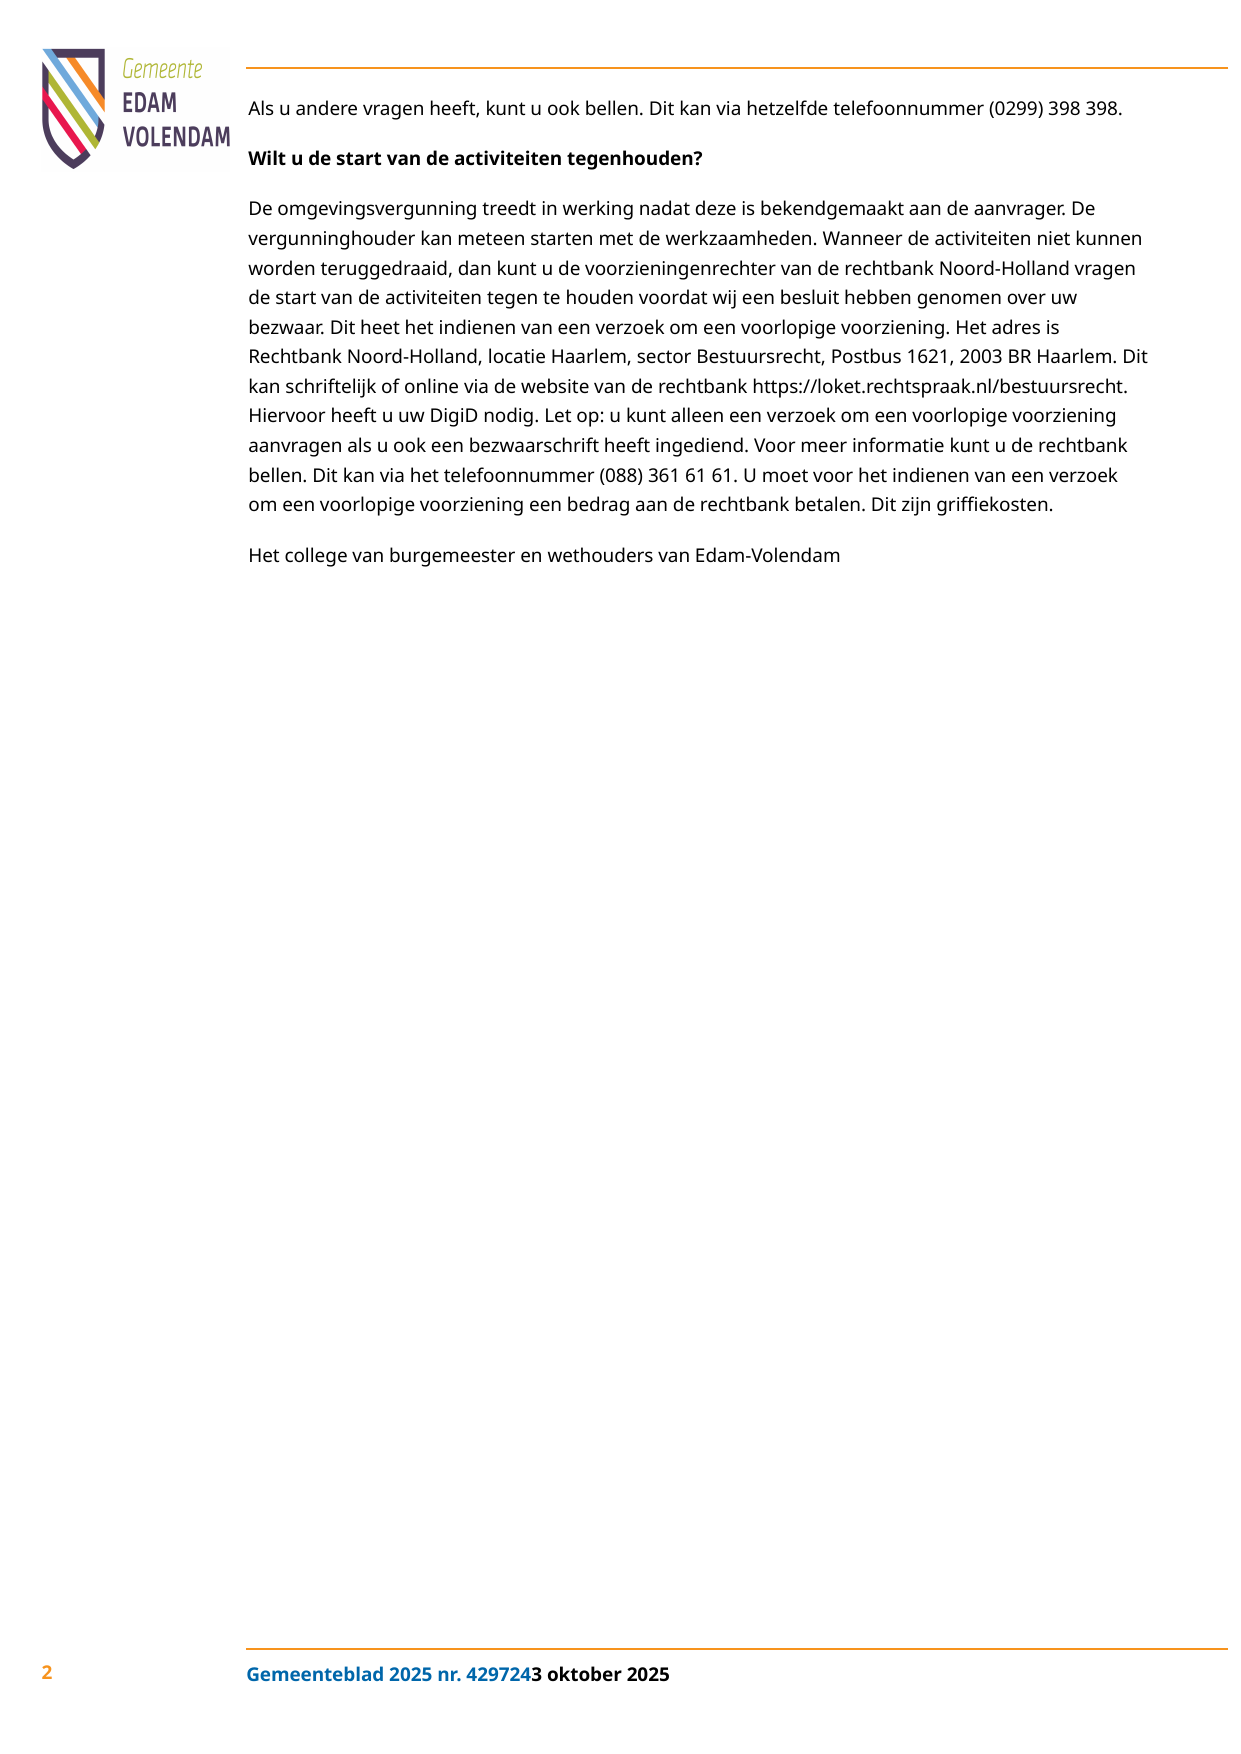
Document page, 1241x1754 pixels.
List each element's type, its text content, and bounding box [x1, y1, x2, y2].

text Als u andere vragen heeft, kunt u ook bellen. Dit kan via hetzelfde telefoonnummer (0299) 398 398. [248, 95, 1152, 121]
text De omgevingsvergunning treedt in werking nadat deze is bekendgemaakt aan de aanvrager. De vergunninghouder kan meteen starten met de werkzaamheden. Wanneer de activiteiten niet kunnen worden teruggedraaid, dan kunt u de voorzieningenrechter van de rechtbank Noord-Holland vragen de start van de activiteiten tegen te houden voordat wij een besluit hebben genomen over uw bezwaar. Dit heet het indienen van een verzoek om een voorlopige voorziening. Het adres is Rechtbank Noord-Holland, locatie Haarlem, sector Bestuursrecht, Postbus 1621, 2003 BR Haarlem. Dit kan schriftelijk of online via de website van de rechtbank https://loket.rechtspraak.nl/bestuursrecht. Hiervoor heeft u uw DigiD nodig. Let op: u kunt alleen een verzoek om een voorlopige voorziening aanvragen als u ook een bezwaarschrift heeft ingediend. Voor meer informatie kunt u de rechtbank bellen. Dit kan via het telefoonnummer (088) 361 61 61. U moet voor het indienen van een verzoek om een voorlopige voorziening een bedrag aan de rechtbank betalen. Dit zijn griffiekosten. [248, 196, 1152, 517]
picture [41, 47, 231, 172]
text Het college van burgemeester en wethouders van Edam-Volendam [248, 542, 1152, 568]
text Wilt u de start van de activiteiten tegenhouden? [248, 145, 1152, 171]
